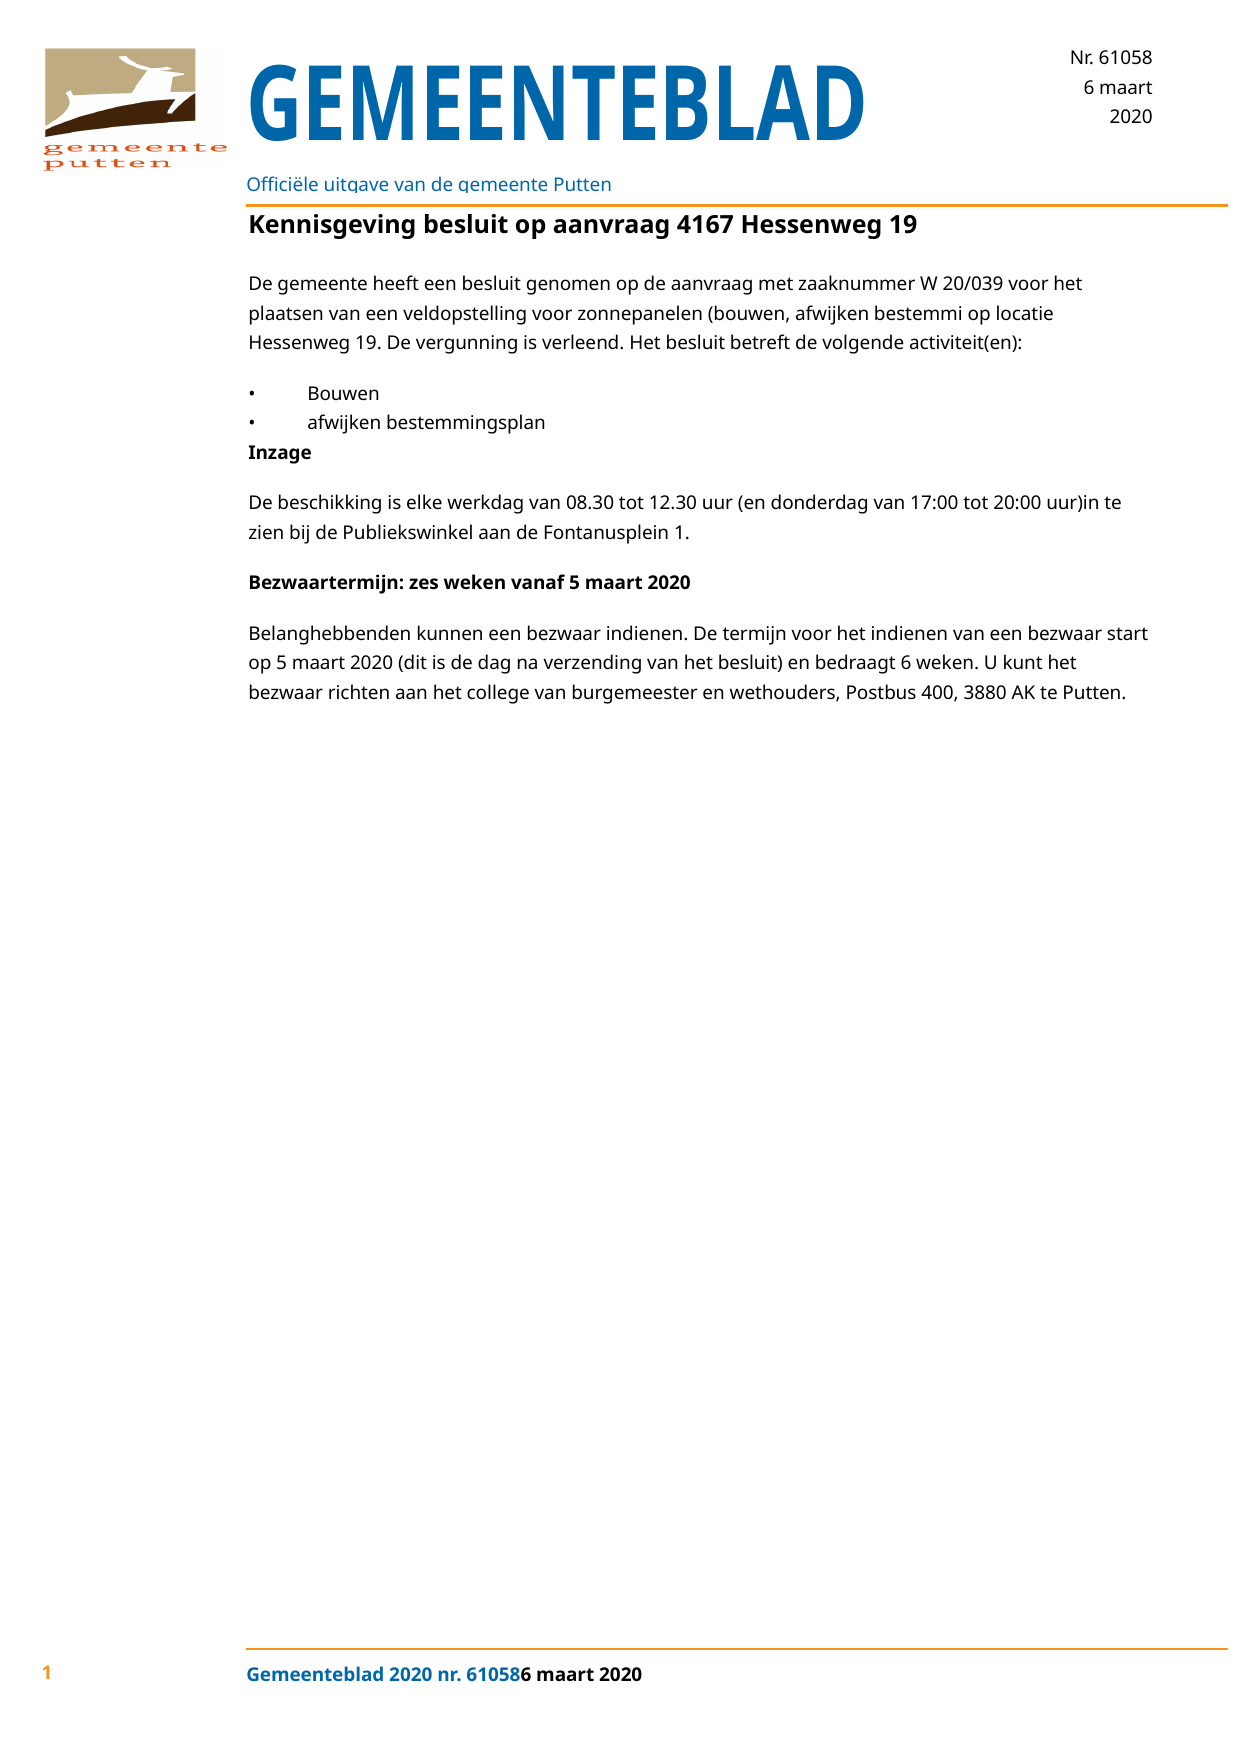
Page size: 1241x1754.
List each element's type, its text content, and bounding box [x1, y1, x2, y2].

list Bouwen [248, 380, 1152, 406]
text Bezwaartermijn: zes weken vanaf 5 maart 2020 [248, 569, 1152, 595]
text Kennisgeving besluit op aanvraag 4167 Hessenweg 19 [248, 207, 1152, 241]
text De gemeente heeft een besluit genomen op de aanvraag met zaaknummer W 20/039 voor het plaatsen van een veldopstelling voor zonnepanelen (bouwen, afwijken bestemmi op locatie Hessenweg 19. De vergunning is verleend. Het besluit betreft de volgende activiteit(en): [248, 270, 1152, 355]
list afwijken bestemmingsplan [248, 409, 1152, 435]
text Belanghebbenden kunnen een bezwaar indienen. De termijn voor het indienen van een bezwaar start op 5 maart 2020 (dit is de dag na verzending van het besluit) en bedraagt 6 weken. U kunt het bezwaar richten aan het college van burgemeester en wethouders, Postbus 400, 3880 AK te Putten. [248, 620, 1152, 705]
text Inzage [248, 439, 1152, 465]
picture [41, 47, 231, 172]
text De beschikking is elke werkdag van 08.30 tot 12.30 uur (en donderdag van 17:00 tot 20:00 uur)in te zien bij de Publiekswinkel aan de Fontanusplein 1. [248, 489, 1152, 545]
